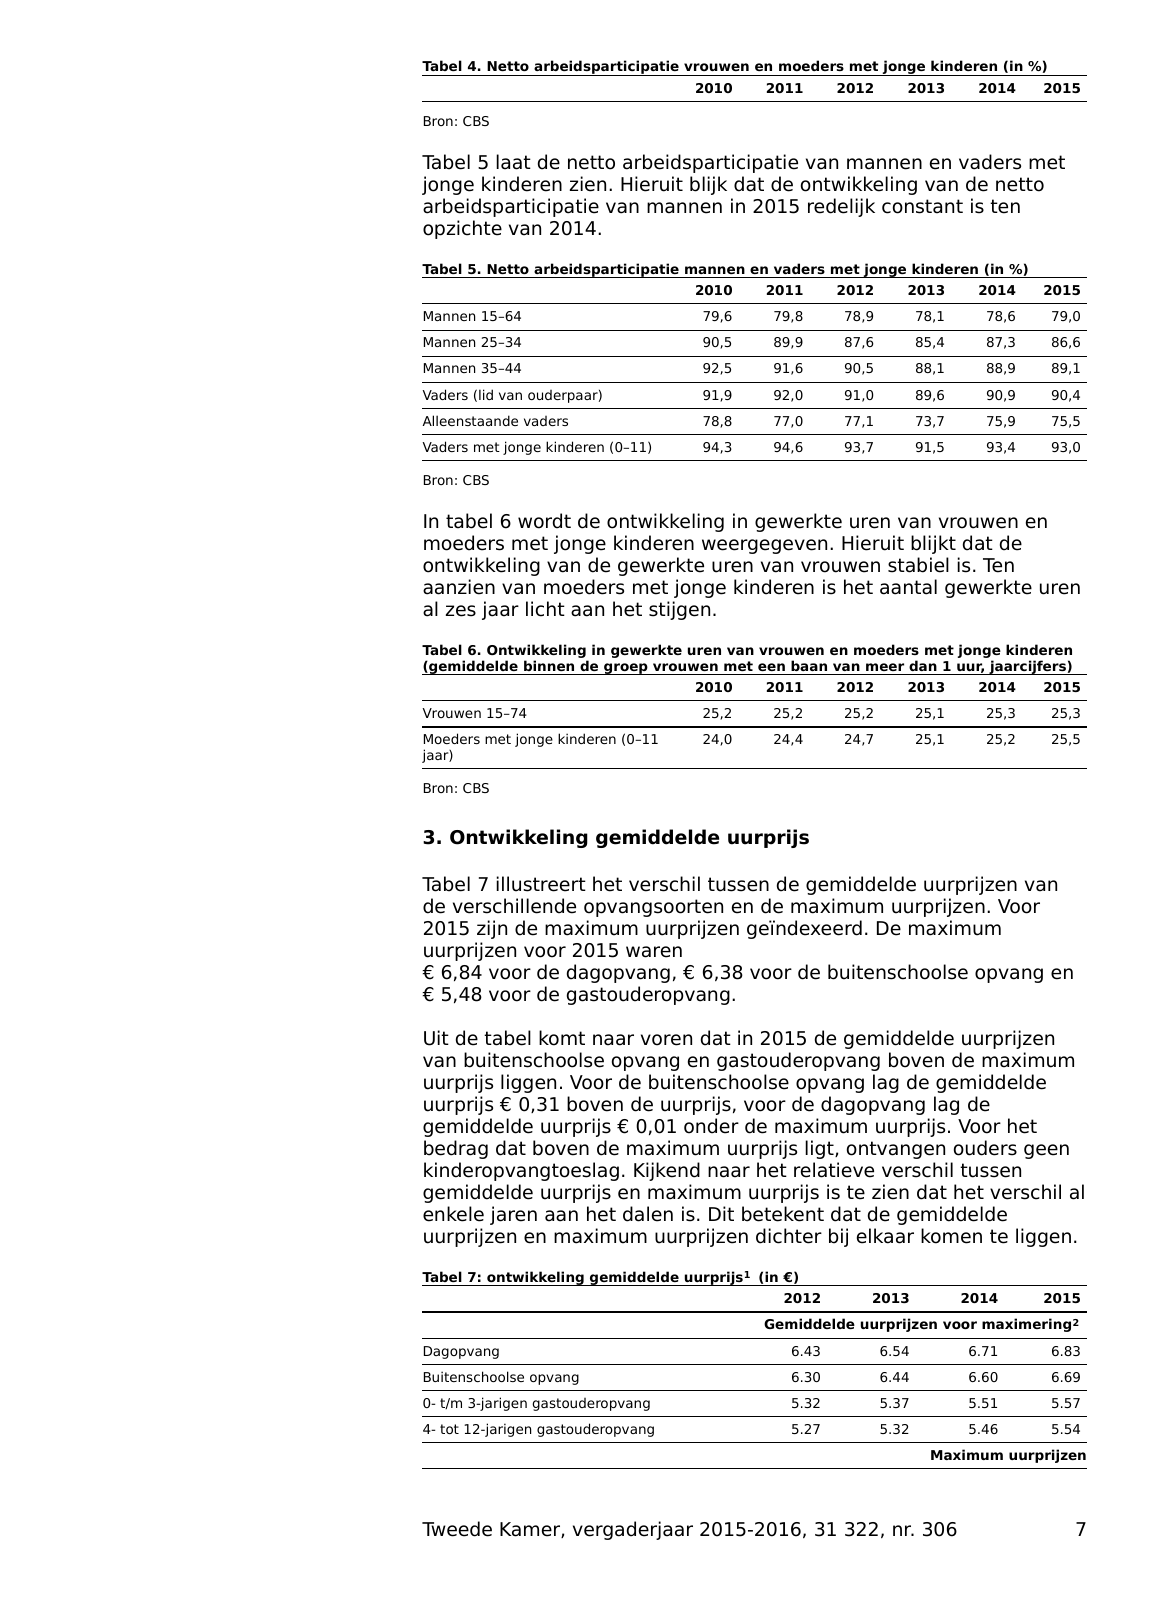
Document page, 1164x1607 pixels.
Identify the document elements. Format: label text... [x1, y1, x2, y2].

table_cell 6.69 [1004, 1365, 1087, 1390]
table_cell 92,0 [738, 383, 809, 408]
table_cell 94,3 [667, 435, 738, 460]
table_header Tabel 5. Netto arbeidsparticipatie mannen en vaders met jonge kinderen (in %) [422, 261, 1087, 277]
table_cell 93,4 [951, 435, 1022, 460]
table_cell 5.37 [827, 1391, 915, 1416]
table_cell 88,9 [951, 357, 1022, 382]
table_cell 25,3 [951, 701, 1022, 726]
table_cell 2011 [738, 675, 809, 700]
table_cell 25,1 [880, 701, 951, 726]
table_header Tabel 4. Netto arbeidsparticipatie vrouwen en moeders met jonge kinderen (in %) [422, 59, 1087, 75]
table_cell Bron: CBS [422, 769, 1087, 797]
table_cell 77,0 [738, 409, 809, 434]
table_cell Mannen 15–64 [422, 304, 667, 329]
table_cell Gemiddelde uurprijzen voor maximering2 [422, 1313, 1087, 1338]
subtitle 3. Ontwikkeling gemiddelde uurprijs [422, 827, 1087, 849]
table_cell 2010 [667, 675, 738, 700]
table_cell 89,6 [880, 383, 951, 408]
table_cell 2011 [738, 278, 809, 303]
table_cell 25,3 [1022, 701, 1087, 726]
table_cell Buitenschoolse opvang [422, 1365, 738, 1390]
table_cell Bron: CBS [422, 102, 1087, 129]
table_cell 78,8 [667, 409, 738, 434]
table_cell 2012 [738, 1286, 827, 1311]
table_cell 78,1 [880, 304, 951, 329]
text Tabel 7 illustreert het verschil tussen de gemiddelde uurprijzen van de verschillende opvangsoorten en de maximum uurprijzen. Voor 2015 zijn de maximum uurprijzen geïndexeerd. De maximum uurprijzen voor 2015 waren [422, 874, 1087, 962]
table_cell 89,1 [1022, 357, 1087, 382]
table_cell 92,5 [667, 357, 738, 382]
table_cell 91,0 [809, 383, 880, 408]
table_cell 90,5 [809, 357, 880, 382]
table_header Tabel 7: ontwikkeling gemiddelde uurprijs1 (in €) [422, 1270, 1087, 1285]
text € 6,84 voor de dagopvang, € 6,38 voor de buitenschoolse opvang en € 5,48 voor de gastouderopvang. [422, 962, 1087, 1006]
table_cell 86,6 [1022, 331, 1087, 356]
table_cell 79,8 [738, 304, 809, 329]
table_cell [422, 1286, 738, 1311]
table_cell 24,4 [738, 728, 809, 768]
table_cell 25,2 [951, 728, 1022, 768]
table_header Tabel 6. Ontwikkeling in gewerkte uren van vrouwen en moeders met jonge kinderen (gemiddelde binnen de groep vrouwen met een baan van meer dan 1 uur, jaarcijfers) [422, 643, 1087, 674]
table_cell Bron: CBS [422, 461, 1087, 489]
table_cell Vrouwen 15–74 [422, 701, 667, 726]
table_cell 2012 [809, 278, 880, 303]
table_cell 2013 [880, 278, 951, 303]
table_cell 2014 [951, 278, 1022, 303]
table_cell Mannen 35–44 [422, 357, 667, 382]
table_cell 25,2 [738, 701, 809, 726]
table_cell 24,0 [667, 728, 738, 768]
table_cell 91,5 [880, 435, 951, 460]
table_cell 93,7 [809, 435, 880, 460]
table_cell 79,6 [667, 304, 738, 329]
table_cell 6.54 [827, 1339, 915, 1364]
table_cell 5.46 [915, 1417, 1004, 1442]
table_cell 25,2 [809, 701, 880, 726]
table_cell 6.60 [915, 1365, 1004, 1390]
table_cell 2013 [880, 76, 951, 101]
table_cell Dagopvang [422, 1339, 738, 1364]
table_cell 6.71 [915, 1339, 1004, 1364]
table_cell 25,2 [667, 701, 738, 726]
table_cell [422, 76, 667, 101]
table_cell Mannen 25–34 [422, 331, 667, 356]
table_cell 87,6 [809, 331, 880, 356]
table_cell 91,9 [667, 383, 738, 408]
table_cell 2013 [827, 1286, 915, 1311]
table_cell Maximum uurprijzen [422, 1443, 1087, 1468]
table_cell [422, 278, 667, 303]
table_cell 2015 [1022, 76, 1087, 101]
table_cell 2015 [1004, 1286, 1087, 1311]
table_cell 6.43 [738, 1339, 827, 1364]
table_cell Vaders (lid van ouderpaar) [422, 383, 667, 408]
table_cell 2014 [951, 675, 1022, 700]
text In tabel 6 wordt de ontwikkeling in gewerkte uren van vrouwen en moeders met jonge kinderen weergegeven. Hieruit blijkt dat de ontwikkeling van de gewerkte uren van vrouwen stabiel is. Ten aanzien van moeders met jonge kinderen is het aantal gewerkte uren al zes jaar licht aan het stijgen. [422, 511, 1087, 621]
table_cell 73,7 [880, 409, 951, 434]
table_cell 5.32 [827, 1417, 915, 1442]
table_cell Alleenstaande vaders [422, 409, 667, 434]
table_cell 77,1 [809, 409, 880, 434]
table_cell 2015 [1022, 675, 1087, 700]
table_cell Moeders met jonge kinderen (0–11 jaar) [422, 728, 667, 768]
table_cell 78,6 [951, 304, 1022, 329]
table_cell 88,1 [880, 357, 951, 382]
table_cell 75,5 [1022, 409, 1087, 434]
table_cell 75,9 [951, 409, 1022, 434]
table_cell 2010 [667, 278, 738, 303]
table_cell 2012 [809, 675, 880, 700]
text Tabel 5 laat de netto arbeidsparticipatie van mannen en vaders met jonge kinderen zien. Hieruit blijk dat de ontwikkeling van de netto arbeidsparticipatie van mannen in 2015 redelijk constant is ten opzichte van 2014. [422, 152, 1087, 239]
table_cell 2014 [915, 1286, 1004, 1311]
table_cell 91,6 [738, 357, 809, 382]
table_cell 2012 [809, 76, 880, 101]
table_cell 90,4 [1022, 383, 1087, 408]
table_cell 5.27 [738, 1417, 827, 1442]
table_cell 85,4 [880, 331, 951, 356]
table_cell 90,9 [951, 383, 1022, 408]
table_cell 4- tot 12-jarigen gastouderopvang [422, 1417, 738, 1442]
table_cell 6.44 [827, 1365, 915, 1390]
table_cell 24,7 [809, 728, 880, 768]
table_cell 94,6 [738, 435, 809, 460]
table_cell 2015 [1022, 278, 1087, 303]
table_cell [422, 675, 667, 700]
table_cell 5.51 [915, 1391, 1004, 1416]
table_cell 25,1 [880, 728, 951, 768]
table_cell 25,5 [1022, 728, 1087, 768]
table_cell 90,5 [667, 331, 738, 356]
table_cell 87,3 [951, 331, 1022, 356]
text Uit de tabel komt naar voren dat in 2015 de gemiddelde uurprijzen van buitenschoolse opvang en gastouderopvang boven de maximum uurprijs liggen. Voor de buitenschoolse opvang lag de gemiddelde uurprijs € 0,31 boven de uurprijs, voor de dagopvang lag de gemiddelde uurprijs € 0,01 onder de maximum uurprijs. Voor het bedrag dat boven de maximum uurprijs ligt, ontvangen ouders geen kinderopvangtoeslag. Kijkend naar het relatieve verschil tussen gemiddelde uurprijs en maximum uurprijs is te zien dat het verschil al enkele jaren aan het dalen is. Dit betekent dat de gemiddelde uurprijzen en maximum uurprijzen dichter bij elkaar komen te liggen. [422, 1028, 1087, 1248]
table_cell Vaders met jonge kinderen (0–11) [422, 435, 667, 460]
table_cell 0- t/m 3-jarigen gastouderopvang [422, 1391, 738, 1416]
table_cell 78,9 [809, 304, 880, 329]
table_cell 79,0 [1022, 304, 1087, 329]
table_cell 6.83 [1004, 1339, 1087, 1364]
table_cell 5.54 [1004, 1417, 1087, 1442]
table_cell 89,9 [738, 331, 809, 356]
table_cell 2011 [738, 76, 809, 101]
table_cell 2010 [667, 76, 738, 101]
table_cell 93,0 [1022, 435, 1087, 460]
table_cell 5.32 [738, 1391, 827, 1416]
table_cell 6.30 [738, 1365, 827, 1390]
table_cell 2014 [951, 76, 1022, 101]
table_cell 5.57 [1004, 1391, 1087, 1416]
table_cell 2013 [880, 675, 951, 700]
